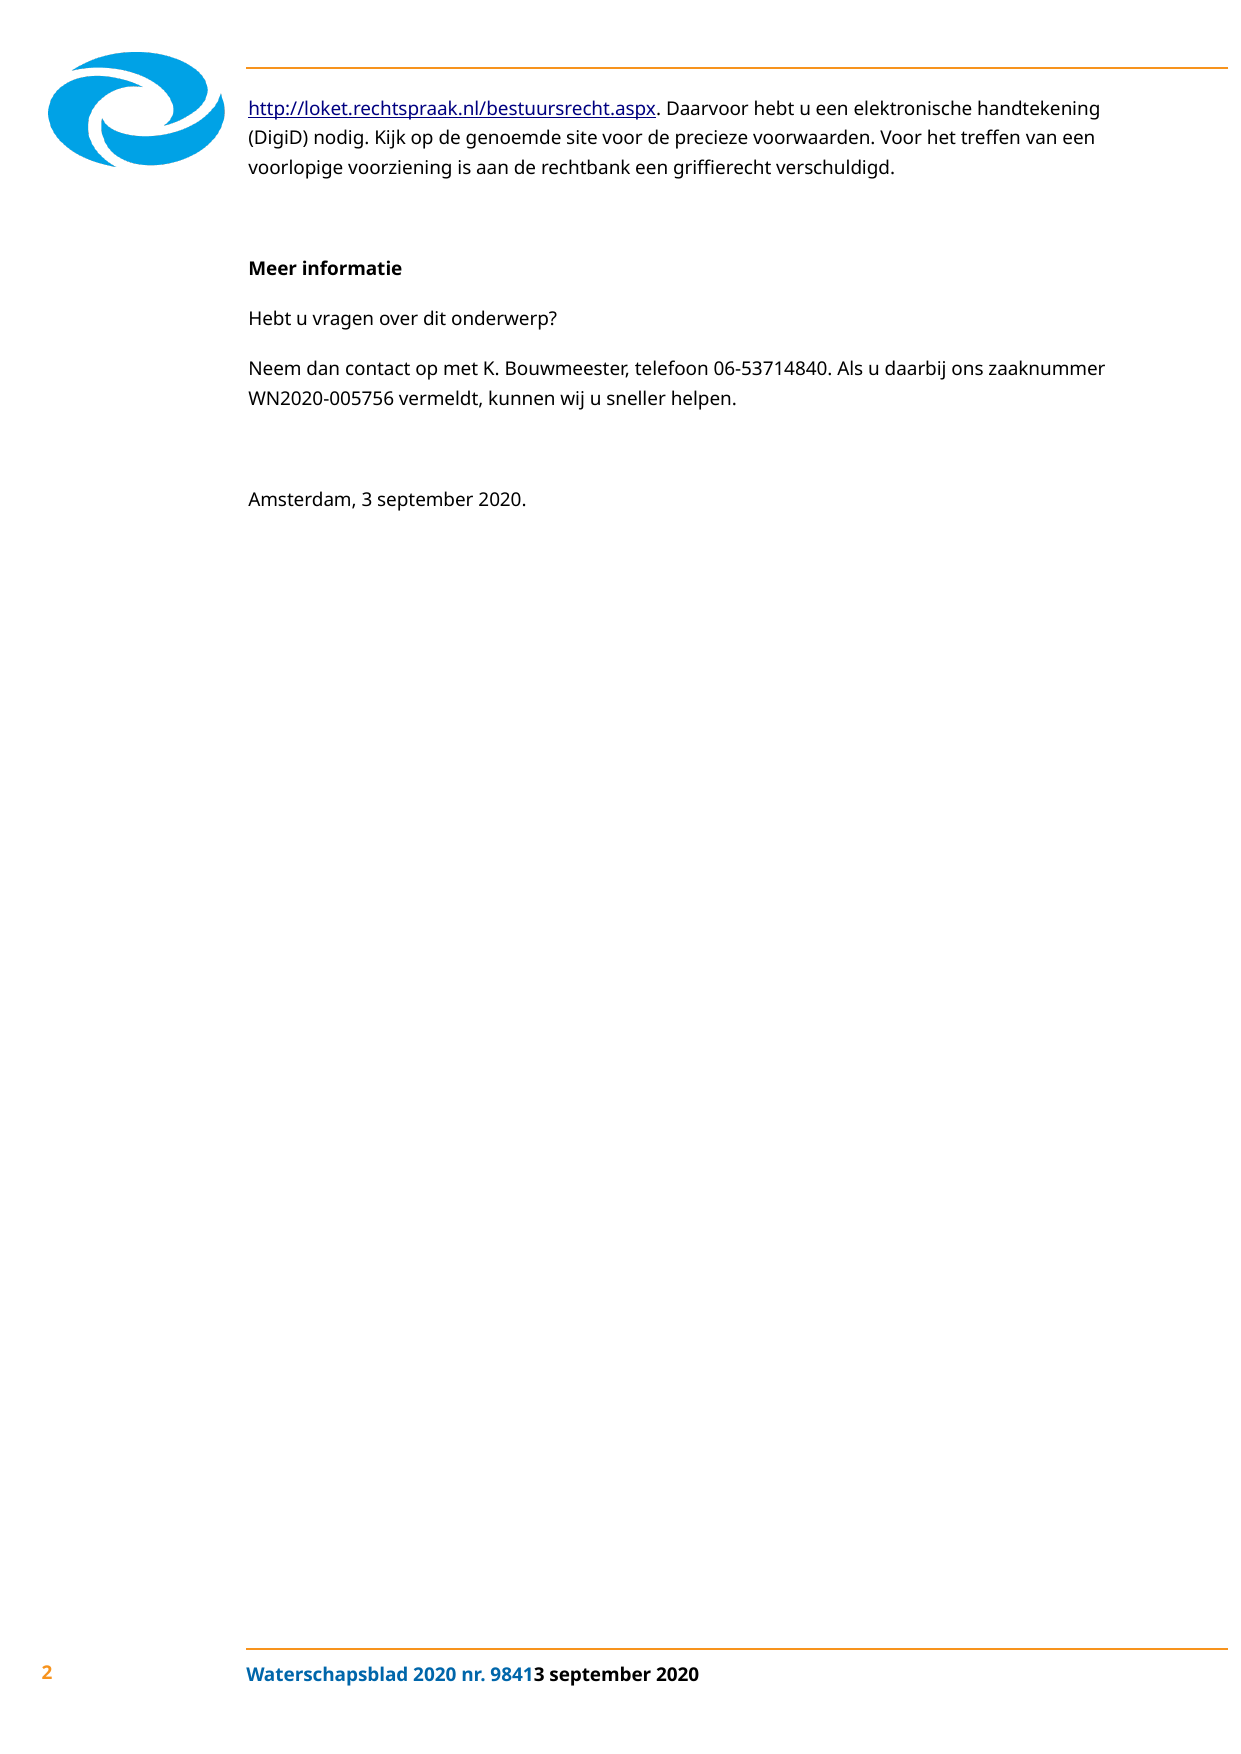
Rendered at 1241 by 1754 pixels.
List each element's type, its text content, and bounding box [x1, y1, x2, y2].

text Amsterdam, 3 september 2020. [248, 486, 1152, 512]
text Neem dan contact op met K. Bouwmeester, telefoon 06-53714840. Als u daarbij ons zaaknummer WN2020-005756 vermeldt, kunnen wij u sneller helpen. [248, 356, 1152, 411]
text Hebt u vragen over dit onderwerp? [248, 305, 1152, 331]
text Meer informatie [248, 255, 1152, 281]
text http://loket.rechtspraak.nl/bestuursrecht.aspx. Daarvoor hebt u een elektronische handtekening (DigiD) nodig. Kijk op de genoemde site voor de precieze voorwaarden. Voor het treffen van een voorlopige voorziening is aan de rechtbank een griffierecht verschuldigd. [248, 95, 1152, 180]
picture [41, 47, 231, 172]
